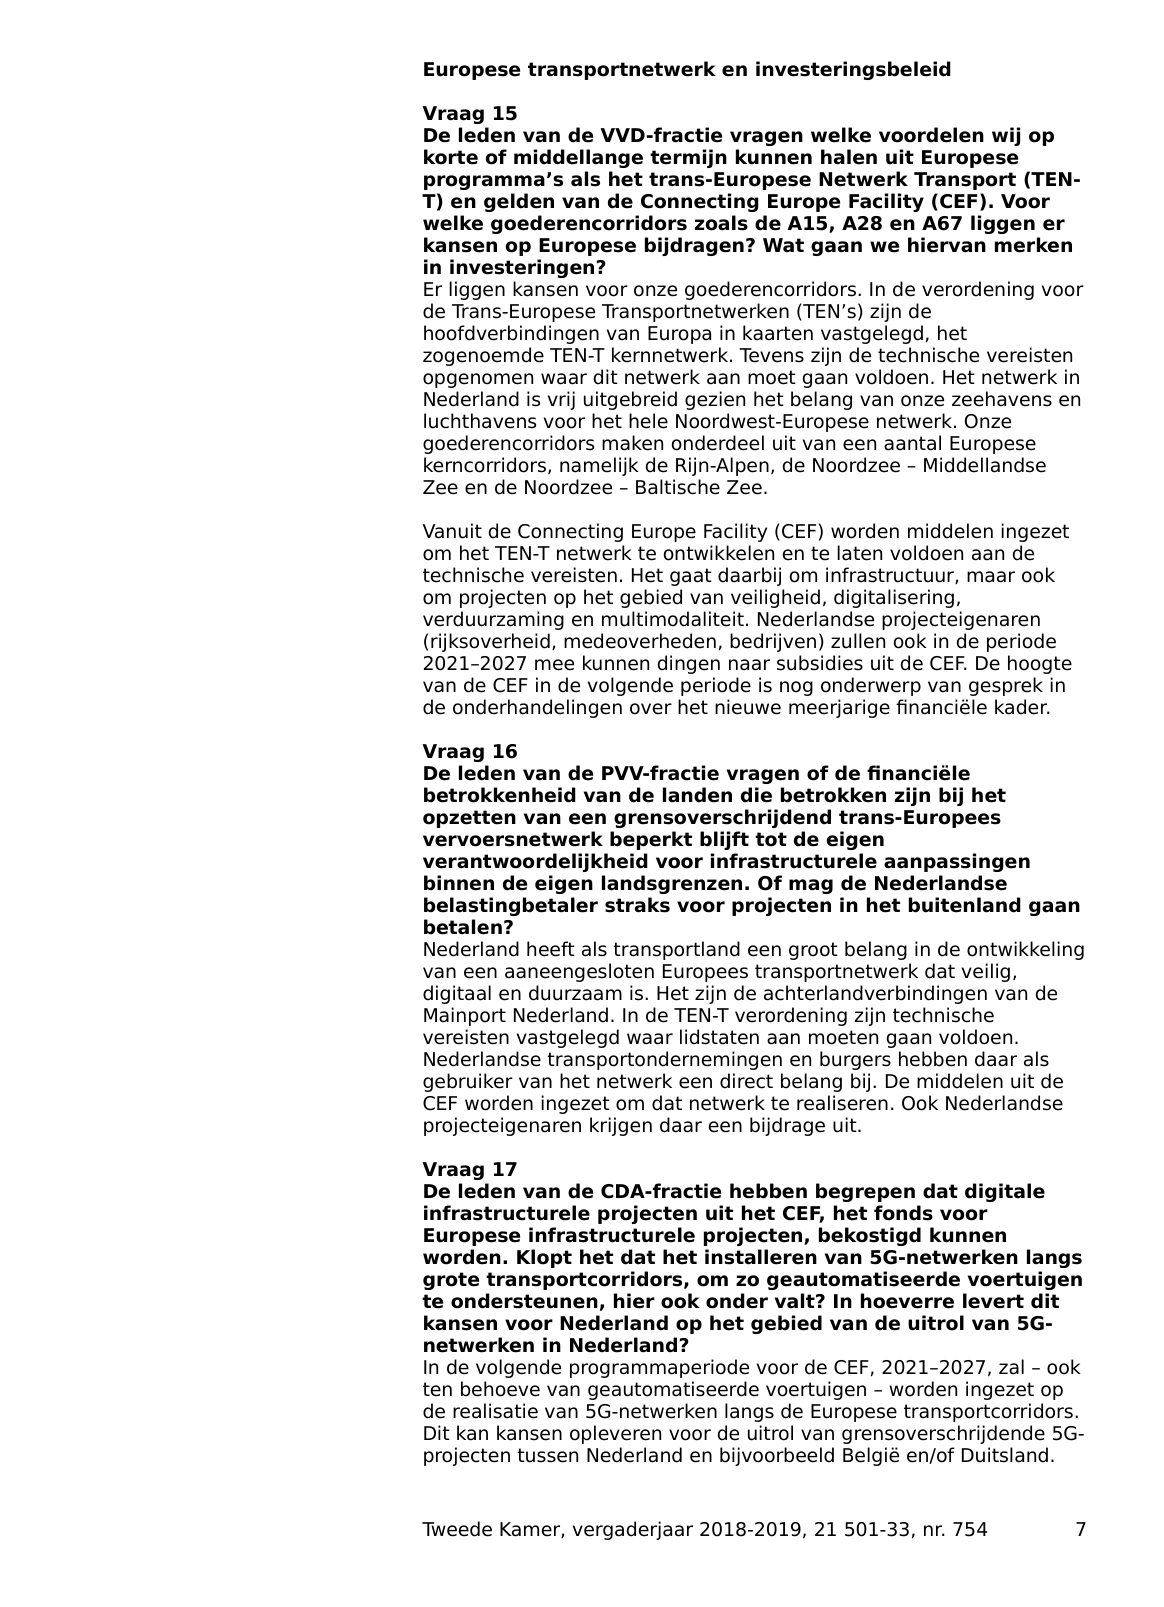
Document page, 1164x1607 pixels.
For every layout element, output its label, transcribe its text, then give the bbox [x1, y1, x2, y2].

text Vraag 16 [422, 741, 1087, 763]
text Vraag 17 [422, 1159, 1087, 1181]
text Vanuit de Connecting Europe Facility (CEF) worden middelen ingezet om het TEN-T netwerk te ontwikkelen en te laten voldoen aan de technische vereisten. Het gaat daarbij om infrastructuur, maar ook om projecten op het gebied van veiligheid, digitalisering, verduurzaming en multimodaliteit. Nederlandse projecteigenaren (rijksoverheid, medeoverheden, bedrijven) zullen ook in de periode 2021–2027 mee kunnen dingen naar subsidies uit de CEF. De hoogte van de CEF in de volgende periode is nog onderwerp van gesprek in de onderhandelingen over het nieuwe meerjarige financiële kader. [422, 521, 1087, 719]
text Vraag 15 [422, 103, 1087, 125]
text Er liggen kansen voor onze goederencorridors. In de verordening voor de Trans-Europese Transportnetwerken (TEN’s) zijn de hoofdverbindingen van Europa in kaarten vastgelegd, het zogenoemde TEN-T kernnetwerk. Tevens zijn de technische vereisten opgenomen waar dit netwerk aan moet gaan voldoen. Het netwerk in Nederland is vrij uitgebreid gezien het belang van onze zeehavens en luchthavens voor het hele Noordwest-Europese netwerk. Onze goederencorridors maken onderdeel uit van een aantal Europese kerncorridors, namelijk de Rijn-Alpen, de Noordzee – Middellandse Zee en de Noordzee – Baltische Zee. [422, 279, 1087, 499]
text Nederland heeft als transportland een groot belang in de ontwikkeling van een aaneengesloten Europees transportnetwerk dat veilig, digitaal en duurzaam is. Het zijn de achterlandverbindingen van de Mainport Nederland. In de TEN-T verordening zijn technische vereisten vastgelegd waar lidstaten aan moeten gaan voldoen. Nederlandse transportondernemingen en burgers hebben daar als gebruiker van het netwerk een direct belang bij. De middelen uit de CEF worden ingezet om dat netwerk te realiseren. Ook Nederlandse projecteigenaren krijgen daar een bijdrage uit. [422, 939, 1087, 1137]
subtitle Europese transportnetwerk en investeringsbeleid [422, 59, 1087, 81]
text In de volgende programmaperiode voor de CEF, 2021–2027, zal – ook ten behoeve van geautomatiseerde voertuigen – worden ingezet op de realisatie van 5G-netwerken langs de Europese transportcorridors. Dit kan kansen opleveren voor de uitrol van grensoverschrijdende 5G-projecten tussen Nederland en bijvoorbeeld België en/of Duitsland. [422, 1357, 1087, 1467]
text De leden van de PVV-fractie vragen of de financiële betrokkenheid van de landen die betrokken zijn bij het opzetten van een grensoverschrijdend trans-Europees vervoersnetwerk beperkt blijft tot de eigen verantwoordelijkheid voor infrastructurele aanpassingen binnen de eigen landsgrenzen. Of mag de Nederlandse belastingbetaler straks voor projecten in het buitenland gaan betalen? [422, 763, 1087, 939]
text De leden van de VVD-fractie vragen welke voordelen wij op korte of middellange termijn kunnen halen uit Europese programma’s als het trans-Europese Netwerk Transport (TEN-T) en gelden van de Connecting Europe Facility (CEF). Voor welke goederencorridors zoals de A15, A28 en A67 liggen er kansen op Europese bijdragen? Wat gaan we hiervan merken in investeringen? [422, 125, 1087, 279]
text De leden van de CDA-fractie hebben begrepen dat digitale infrastructurele projecten uit het CEF, het fonds voor Europese infrastructurele projecten, bekostigd kunnen worden. Klopt het dat het installeren van 5G-netwerken langs grote transportcorridors, om zo geautomatiseerde voertuigen te ondersteunen, hier ook onder valt? In hoeverre levert dit kansen voor Nederland op het gebied van de uitrol van 5G-netwerken in Nederland? [422, 1181, 1087, 1357]
